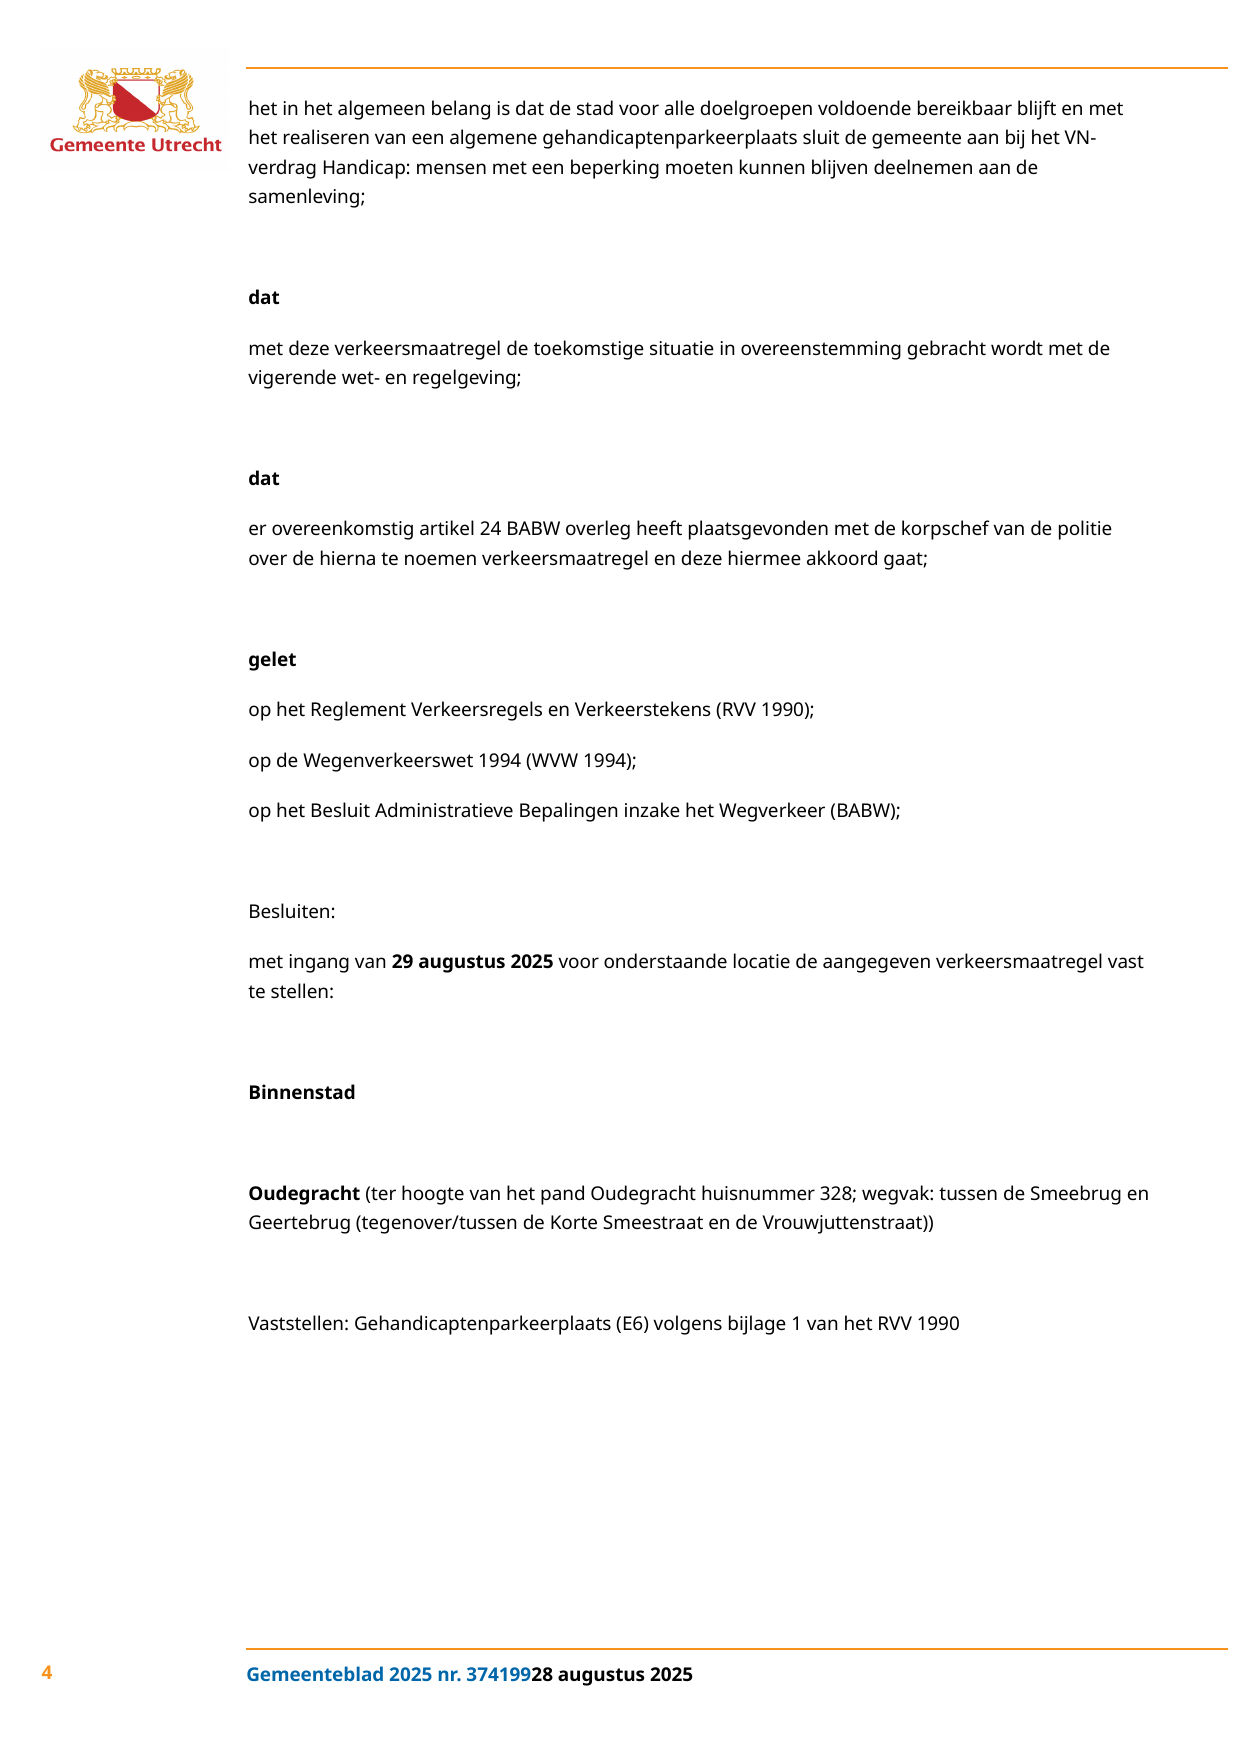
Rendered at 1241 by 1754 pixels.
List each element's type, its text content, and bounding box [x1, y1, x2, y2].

text op het Reglement Verkeersregels en Verkeerstekens (RVV 1990); [248, 696, 1152, 722]
text Vaststellen: Gehandicaptenparkeerplaats (E6) volgens bijlage 1 van het RVV 1990 [248, 1310, 1152, 1336]
text op het Besluit Administratieve Bepalingen inzake het Wegverkeer (BABW); [248, 797, 1152, 823]
text Besluiten: [248, 898, 1152, 924]
text Binnenstad [248, 1079, 1152, 1105]
text dat [248, 284, 1152, 310]
text Oudegracht (ter hoogte van het pand Oudegracht huisnummer 328; wegvak: tussen de Smeebrug en Geertebrug (tegenover/tussen de Korte Smeestraat en de Vrouwjuttenstraat)) [248, 1180, 1152, 1235]
text gelet [248, 646, 1152, 672]
text dat [248, 465, 1152, 491]
text er overeenkomstig artikel 24 BABW overleg heeft plaatsgevonden met de korpschef van de politie over de hierna te noemen verkeersmaatregel en deze hiermee akkoord gaat; [248, 516, 1152, 571]
text het in het algemeen belang is dat de stad voor alle doelgroepen voldoende bereikbaar blijft en met het realiseren van een algemene gehandicaptenparkeerplaats sluit de gemeente aan bij het VN-verdrag Handicap: mensen met een beperking moeten kunnen blijven deelnemen aan de samenleving; [248, 95, 1152, 209]
text met deze verkeersmaatregel de toekomstige situatie in overeenstemming gebracht wordt met de vigerende wet- en regelgeving; [248, 335, 1152, 390]
text met ingang van 29 augustus 2025 voor onderstaande locatie de aangegeven verkeersmaatregel vast te stellen: [248, 948, 1152, 1004]
picture [41, 47, 231, 172]
text op de Wegenverkeerswet 1994 (WVW 1994); [248, 747, 1152, 773]
